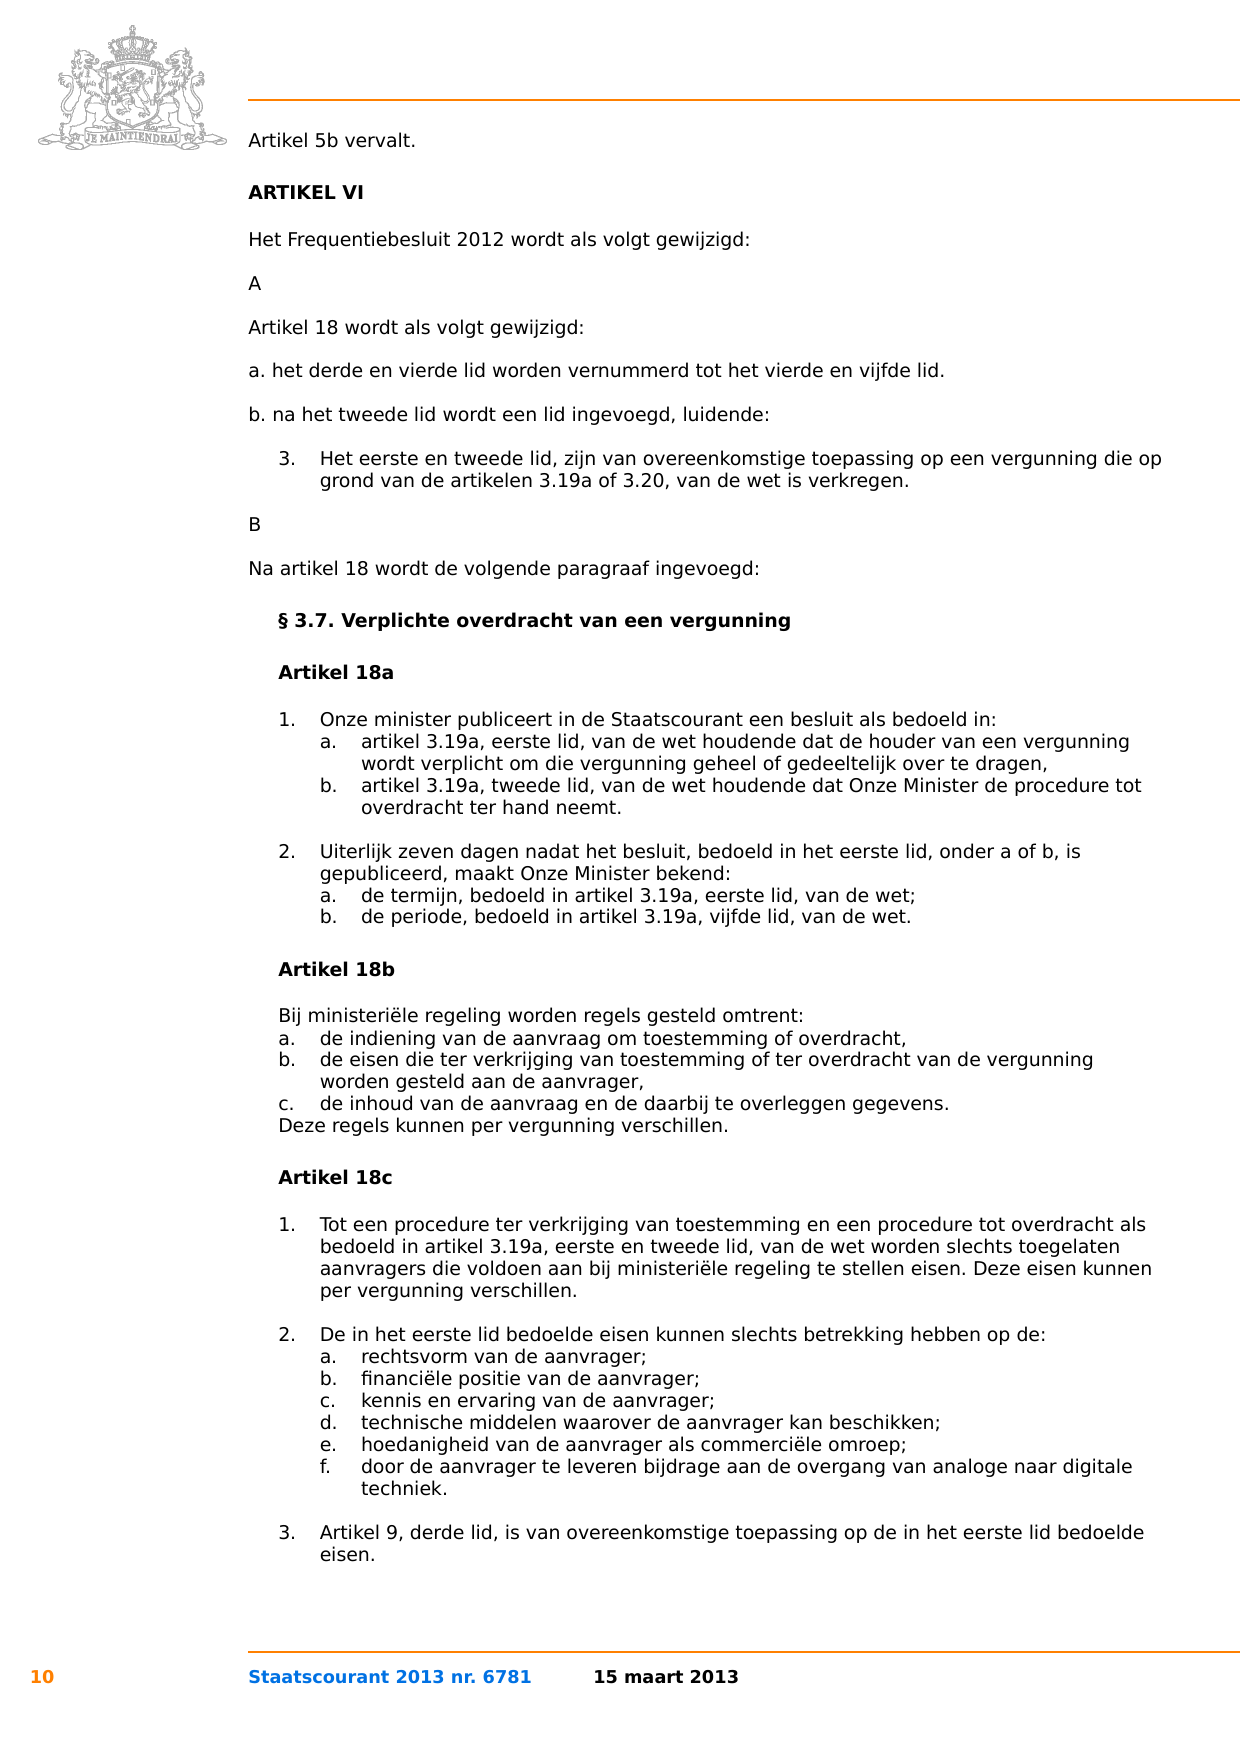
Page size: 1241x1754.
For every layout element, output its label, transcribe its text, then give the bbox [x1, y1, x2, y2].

text Deze regels kunnen per vergunning verschillen. [278, 1115, 1163, 1137]
picture [38, 25, 227, 150]
text a. het derde en vierde lid worden vernummerd tot het vierde en vijfde lid. [248, 360, 1163, 382]
subtitle ARTIKEL VI [248, 182, 1163, 204]
text b. financiële positie van de aanvrager; [319, 1368, 1163, 1390]
text a. artikel 3.19a, eerste lid, van de wet houdende dat de houder van een vergunning wordt verplicht om die vergunning geheel of gedeeltelijk over te dragen, [319, 731, 1163, 775]
text f. door de aanvrager te leveren bijdrage aan de overgang van analoge naar digitale techniek. [319, 1456, 1163, 1500]
text a. rechtsvorm van de aanvrager; [319, 1346, 1163, 1368]
text 2. De in het eerste lid bedoelde eisen kunnen slechts betrekking hebben op de: [278, 1324, 1163, 1346]
text Het Frequentiebesluit 2012 wordt als volgt gewijzigd: [248, 229, 1163, 251]
text Bij ministeriële regeling worden regels gesteld omtrent: [278, 1005, 1163, 1027]
text Artikel 5b vervalt. [248, 130, 1163, 152]
text c. de inhoud van de aanvraag en de daarbij te overleggen gegevens. [278, 1093, 1163, 1115]
subtitle § 3.7. Verplichte overdracht van een vergunning [278, 610, 1163, 632]
text 3. Artikel 9, derde lid, is van overeenkomstige toepassing op de in het eerste lid bedoelde eisen. [278, 1522, 1163, 1566]
text b. de periode, bedoeld in artikel 3.19a, vijfde lid, van de wet. [319, 906, 1163, 928]
text B [248, 514, 1163, 536]
text A [248, 273, 1163, 295]
text d. technische middelen waarover de aanvrager kan beschikken; [319, 1412, 1163, 1434]
text 2. Uiterlijk zeven dagen nadat het besluit, bedoeld in het eerste lid, onder a of b, is gepubliceerd, maakt Onze Minister bekend: [278, 841, 1163, 884]
subtitle Artikel 18a [278, 662, 1163, 684]
text 1. Onze minister publiceert in de Staatscourant een besluit als bedoeld in: [278, 709, 1163, 731]
text a. de termijn, bedoeld in artikel 3.19a, eerste lid, van de wet; [319, 884, 1163, 906]
text c. kennis en ervaring van de aanvrager; [319, 1390, 1163, 1412]
text Na artikel 18 wordt de volgende paragraaf ingevoegd: [248, 558, 1163, 580]
text b. na het tweede lid wordt een lid ingevoegd, luidende: [248, 404, 1163, 426]
text 1. Tot een procedure ter verkrijging van toestemming en een procedure tot overdracht als bedoeld in artikel 3.19a, eerste en tweede lid, van de wet worden slechts toegelaten aanvragers die voldoen aan bij ministeriële regeling te stellen eisen. Deze eisen kunnen per vergunning verschillen. [278, 1214, 1163, 1302]
text e. hoedanigheid van de aanvrager als commerciële omroep; [319, 1434, 1163, 1456]
text 3. Het eerste en tweede lid, zijn van overeenkomstige toepassing op een vergunning die op grond van de artikelen 3.19a of 3.20, van de wet is verkregen. [278, 448, 1163, 492]
text b. de eisen die ter verkrijging van toestemming of ter overdracht van de vergunning worden gesteld aan de aanvrager, [278, 1049, 1163, 1093]
subtitle Artikel 18c [278, 1167, 1163, 1189]
text b. artikel 3.19a, tweede lid, van de wet houdende dat Onze Minister de procedure tot overdracht ter hand neemt. [319, 775, 1163, 819]
text Artikel 18 wordt als volgt gewijzigd: [248, 317, 1163, 338]
subtitle Artikel 18b [278, 958, 1163, 980]
text a. de indiening van de aanvraag om toestemming of overdracht, [278, 1027, 1163, 1049]
